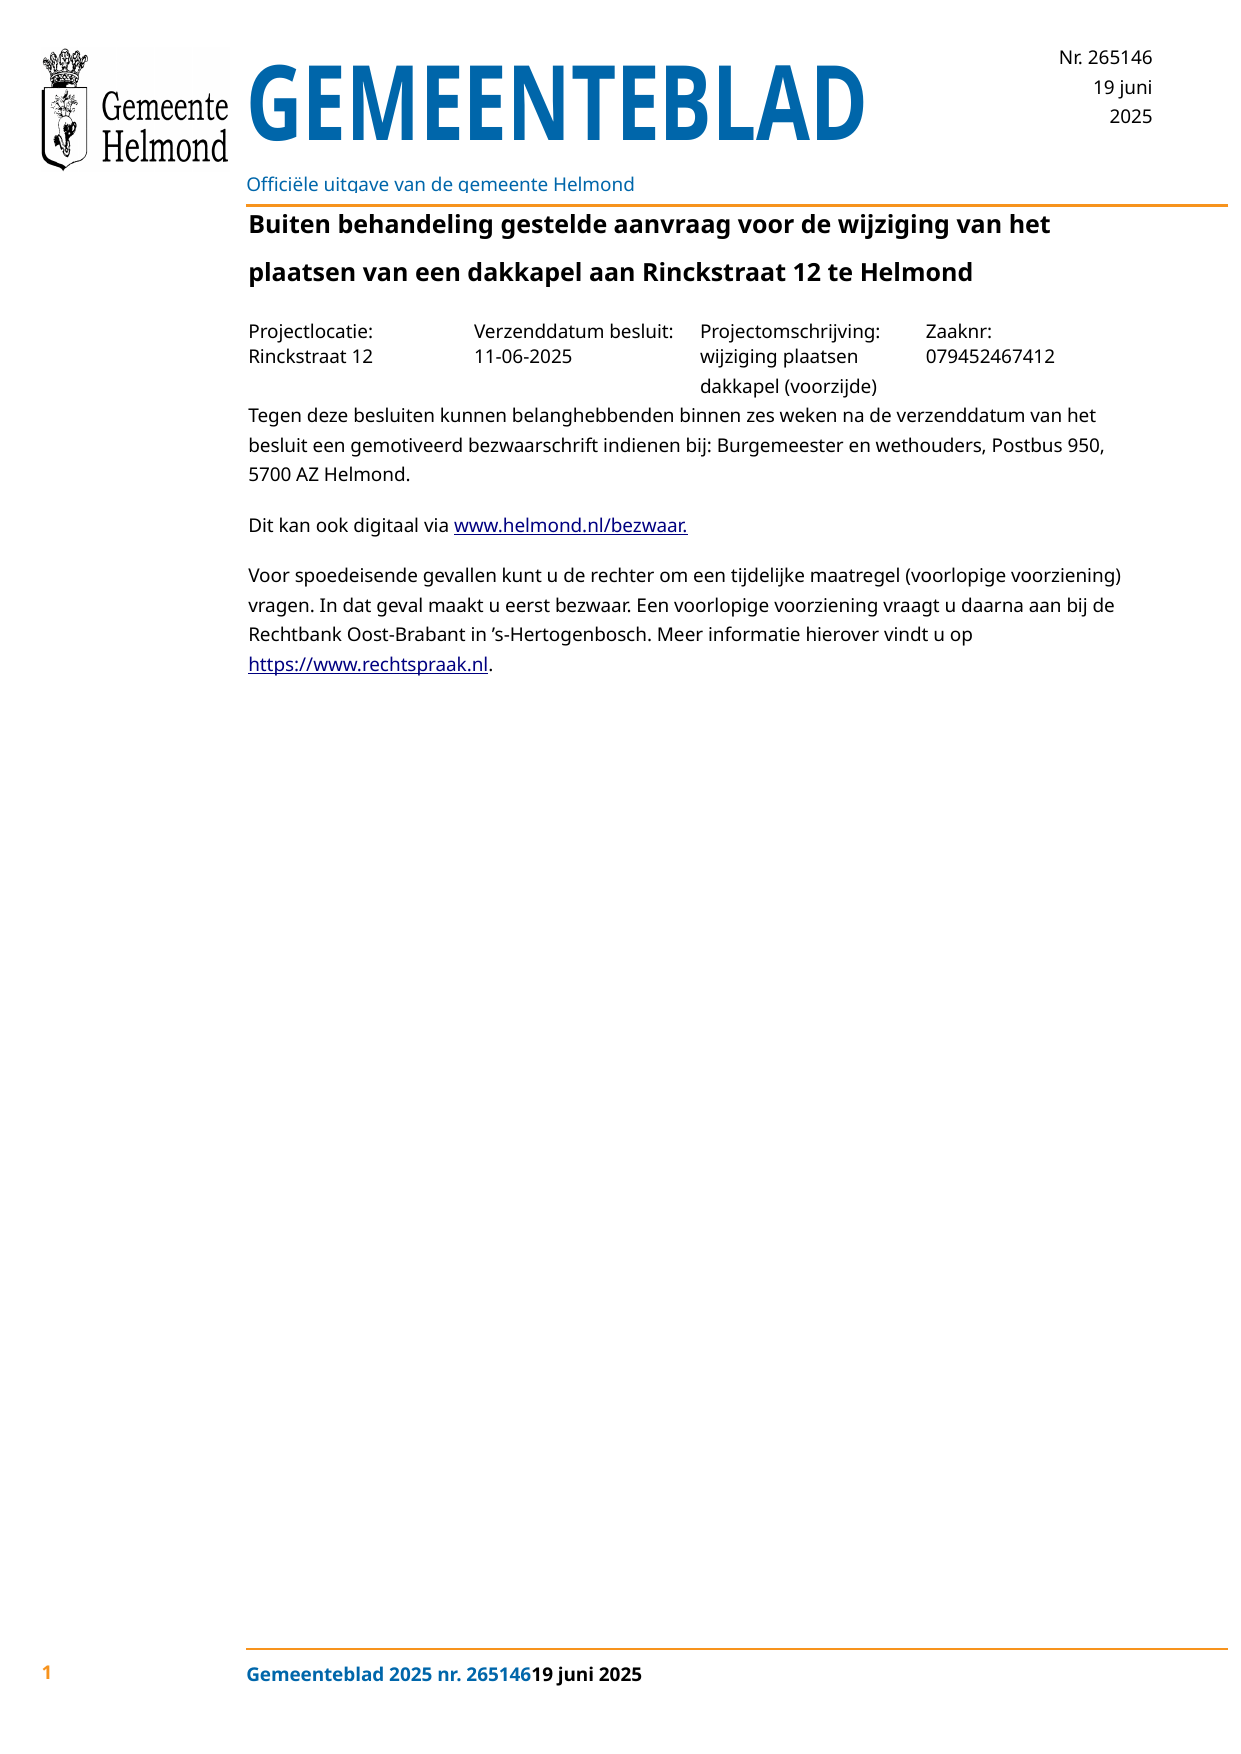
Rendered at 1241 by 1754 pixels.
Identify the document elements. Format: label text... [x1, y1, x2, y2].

text Dit kan ook digitaal via www.helmond.nl/bezwaar. [248, 512, 1152, 538]
table_header Verzenddatum besluit: [474, 318, 700, 344]
table_header Zaaknr: [926, 318, 1152, 344]
table_cell wijziging plaatsen dakkapel (voorzijde) [700, 344, 926, 399]
table_cell 079452467412 [926, 344, 1152, 399]
text Tegen deze besluiten kunnen belanghebbenden binnen zes weken na de verzenddatum van het besluit een gemotiveerd bezwaarschrift indienen bij: Burgemeester en wethouders, Postbus 950, 5700 AZ Helmond. [248, 402, 1152, 487]
table_cell 11-06-2025 [474, 344, 700, 399]
picture [41, 47, 231, 172]
table_cell Rinckstraat 12 [248, 344, 474, 399]
text Voor spoedeisende gevallen kunt u de rechter om een tijdelijke maatregel (voorlopige voorziening) vragen. In dat geval maakt u eerst bezwaar. Een voorlopige voorziening vraagt u daarna aan bij de Rechtbank Oost-Brabant in ’s-Hertogenbosch. Meer informatie hierover vindt u op https://www.rechtspraak.nl. [248, 562, 1152, 677]
table_header Projectomschrijving: [700, 318, 926, 344]
text Buiten behandeling gestelde aanvraag voor de wijziging van het plaatsen van een dakkapel aan Rinckstraat 12 te Helmond [248, 207, 1152, 288]
table_header Projectlocatie: [248, 318, 474, 344]
